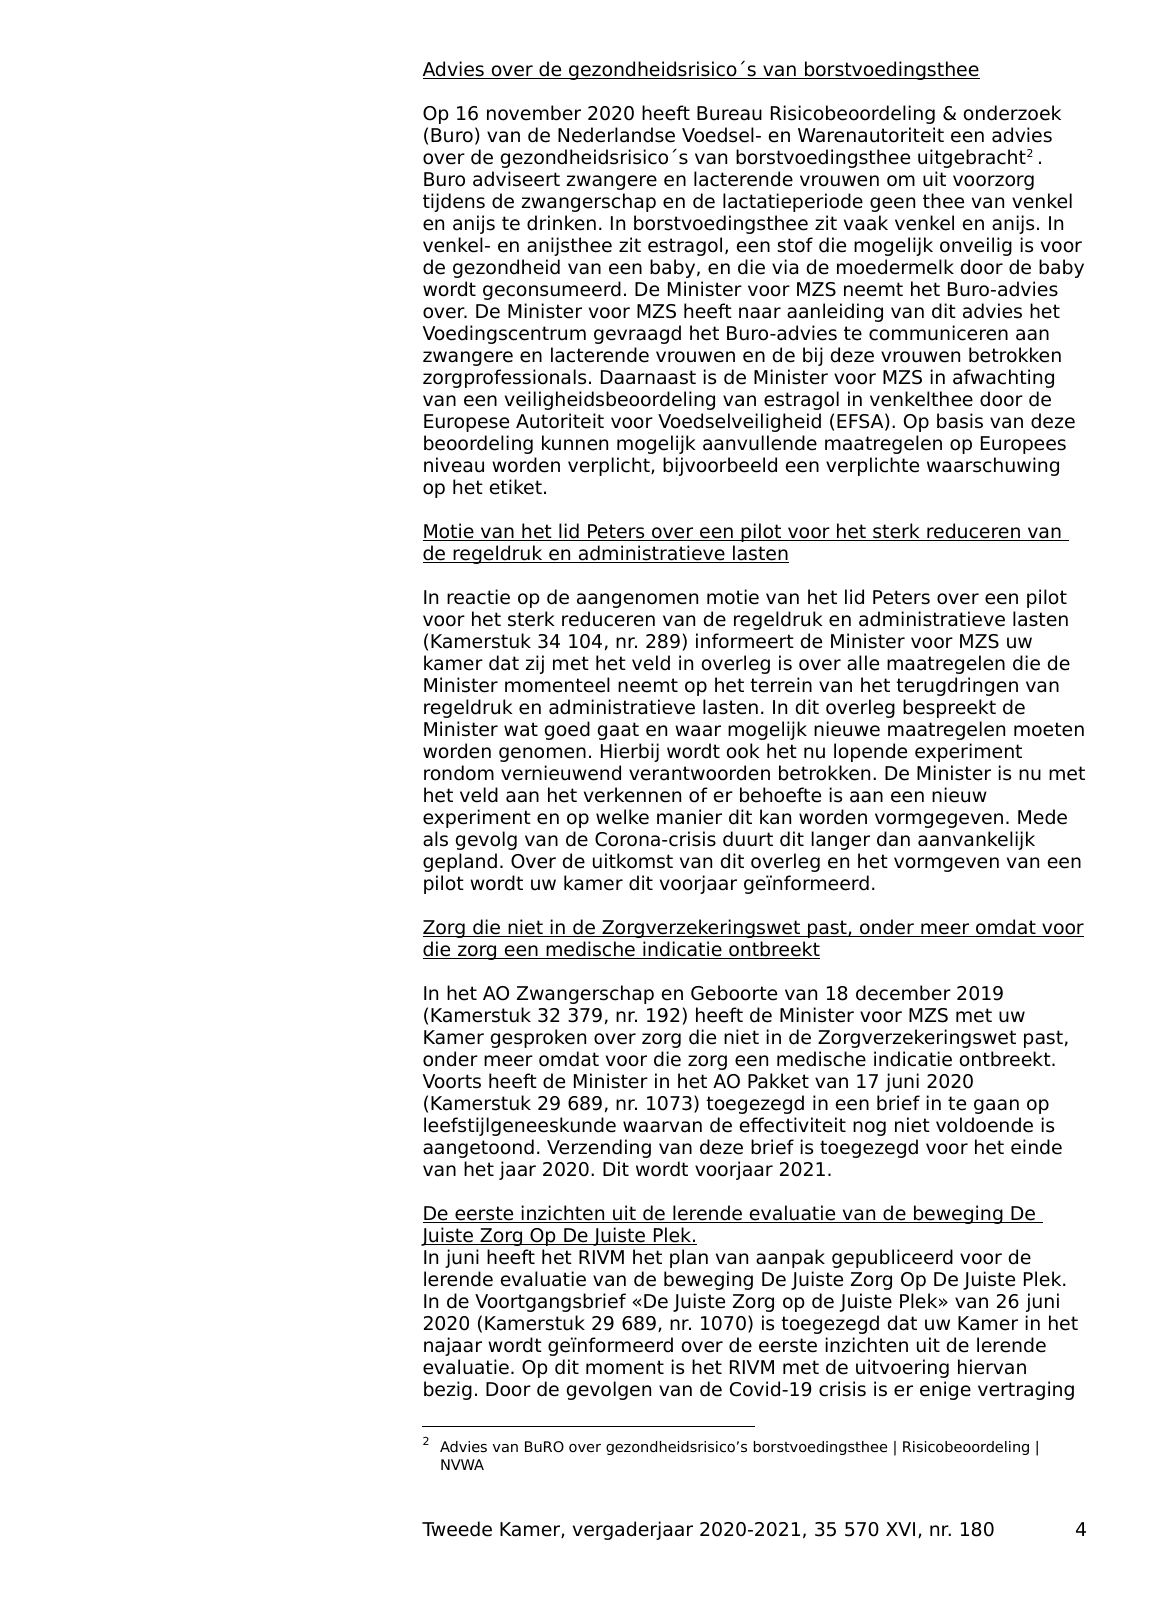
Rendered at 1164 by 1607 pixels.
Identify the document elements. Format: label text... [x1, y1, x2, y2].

text In reactie op de aangenomen motie van het lid Peters over een pilot voor het sterk reduceren van de regeldruk en administratieve lasten (Kamerstuk 34 104, nr. 289) informeert de Minister voor MZS uw kamer dat zij met het veld in overleg is over alle maatregelen die de Minister momenteel neemt op het terrein van het terugdringen van regeldruk en administratieve lasten. In dit overleg bespreekt de Minister wat goed gaat en waar mogelijk nieuwe maatregelen moeten worden genomen. Hierbij wordt ook het nu lopende experiment rondom vernieuwend verantwoorden betrokken. De Minister is nu met het veld aan het verkennen of er behoefte is aan een nieuw experiment en op welke manier dit kan worden vormgegeven. Mede als gevolg van de Corona-crisis duurt dit langer dan aanvankelijk gepland. Over de uitkomst van dit overleg en het vormgeven van een pilot wordt uw kamer dit voorjaar geïnformeerd. [422, 587, 1087, 895]
text Advies van BuRO over gezondheidsrisico’s borstvoedingsthee | Risicobeoordeling | NVWA [422, 1435, 1087, 1474]
text De eerste inzichten uit de lerende evaluatie van de beweging De Juiste Zorg Op De Juiste Plek. [422, 1203, 1087, 1247]
subtitle Zorg die niet in de Zorgverzekeringswet past, onder meer omdat voor die zorg een medische indicatie ontbreekt [422, 917, 1087, 961]
text In juni heeft het RIVM het plan van aanpak gepubliceerd voor de lerende evaluatie van de beweging De Juiste Zorg Op De Juiste Plek. In de Voortgangsbrief «De Juiste Zorg op de Juiste Plek» van 26 juni 2020 (Kamerstuk 29 689, nr. 1070) is toegezegd dat uw Kamer in het najaar wordt geïnformeerd over de eerste inzichten uit de lerende evaluatie. Op dit moment is het RIVM met de uitvoering hiervan bezig. Door de gevolgen van de Covid-19 crisis is er enige vertraging [422, 1247, 1087, 1401]
subtitle Motie van het lid Peters over een pilot voor het sterk reduceren van de regeldruk en administratieve lasten [422, 521, 1087, 565]
text In het AO Zwangerschap en Geboorte van 18 december 2019 (Kamerstuk 32 379, nr. 192) heeft de Minister voor MZS met uw Kamer gesproken over zorg die niet in de Zorgverzekeringswet past, onder meer omdat voor die zorg een medische indicatie ontbreekt. Voorts heeft de Minister in het AO Pakket van 17 juni 2020 (Kamerstuk 29 689, nr. 1073) toegezegd in een brief in te gaan op leefstijlgeneeskunde waarvan de effectiviteit nog niet voldoende is aangetoond. Verzending van deze brief is toegezegd voor het einde van het jaar 2020. Dit wordt voorjaar 2021. [422, 983, 1087, 1181]
text Op 16 november 2020 heeft Bureau Risicobeoordeling & onderzoek (Buro) van de Nederlandse Voedsel- en Warenautoriteit een advies over de gezondheidsrisico´s van borstvoedingsthee uitgebracht. Buro adviseert zwangere en lacterende vrouwen om uit voorzorg tijdens de zwangerschap en de lactatieperiode geen thee van venkel en anijs te drinken. In borstvoedingsthee zit vaak venkel en anijs. In venkel- en anijsthee zit estragol, een stof die mogelijk onveilig is voor de gezondheid van een baby, en die via de moedermelk door de baby wordt geconsumeerd. De Minister voor MZS neemt het Buro-advies over. De Minister voor MZS heeft naar aanleiding van dit advies het Voedingscentrum gevraagd het Buro-advies te communiceren aan zwangere en lacterende vrouwen en de bij deze vrouwen betrokken zorgprofessionals. Daarnaast is de Minister voor MZS in afwachting van een veiligheidsbeoordeling van estragol in venkelthee door de Europese Autoriteit voor Voedselveiligheid (EFSA). Op basis van deze beoordeling kunnen mogelijk aanvullende maatregelen op Europees niveau worden verplicht, bijvoorbeeld een verplichte waarschuwing op het etiket. [422, 103, 1087, 499]
subtitle Advies over de gezondheidsrisico´s van borstvoedingsthee [422, 59, 1087, 81]
